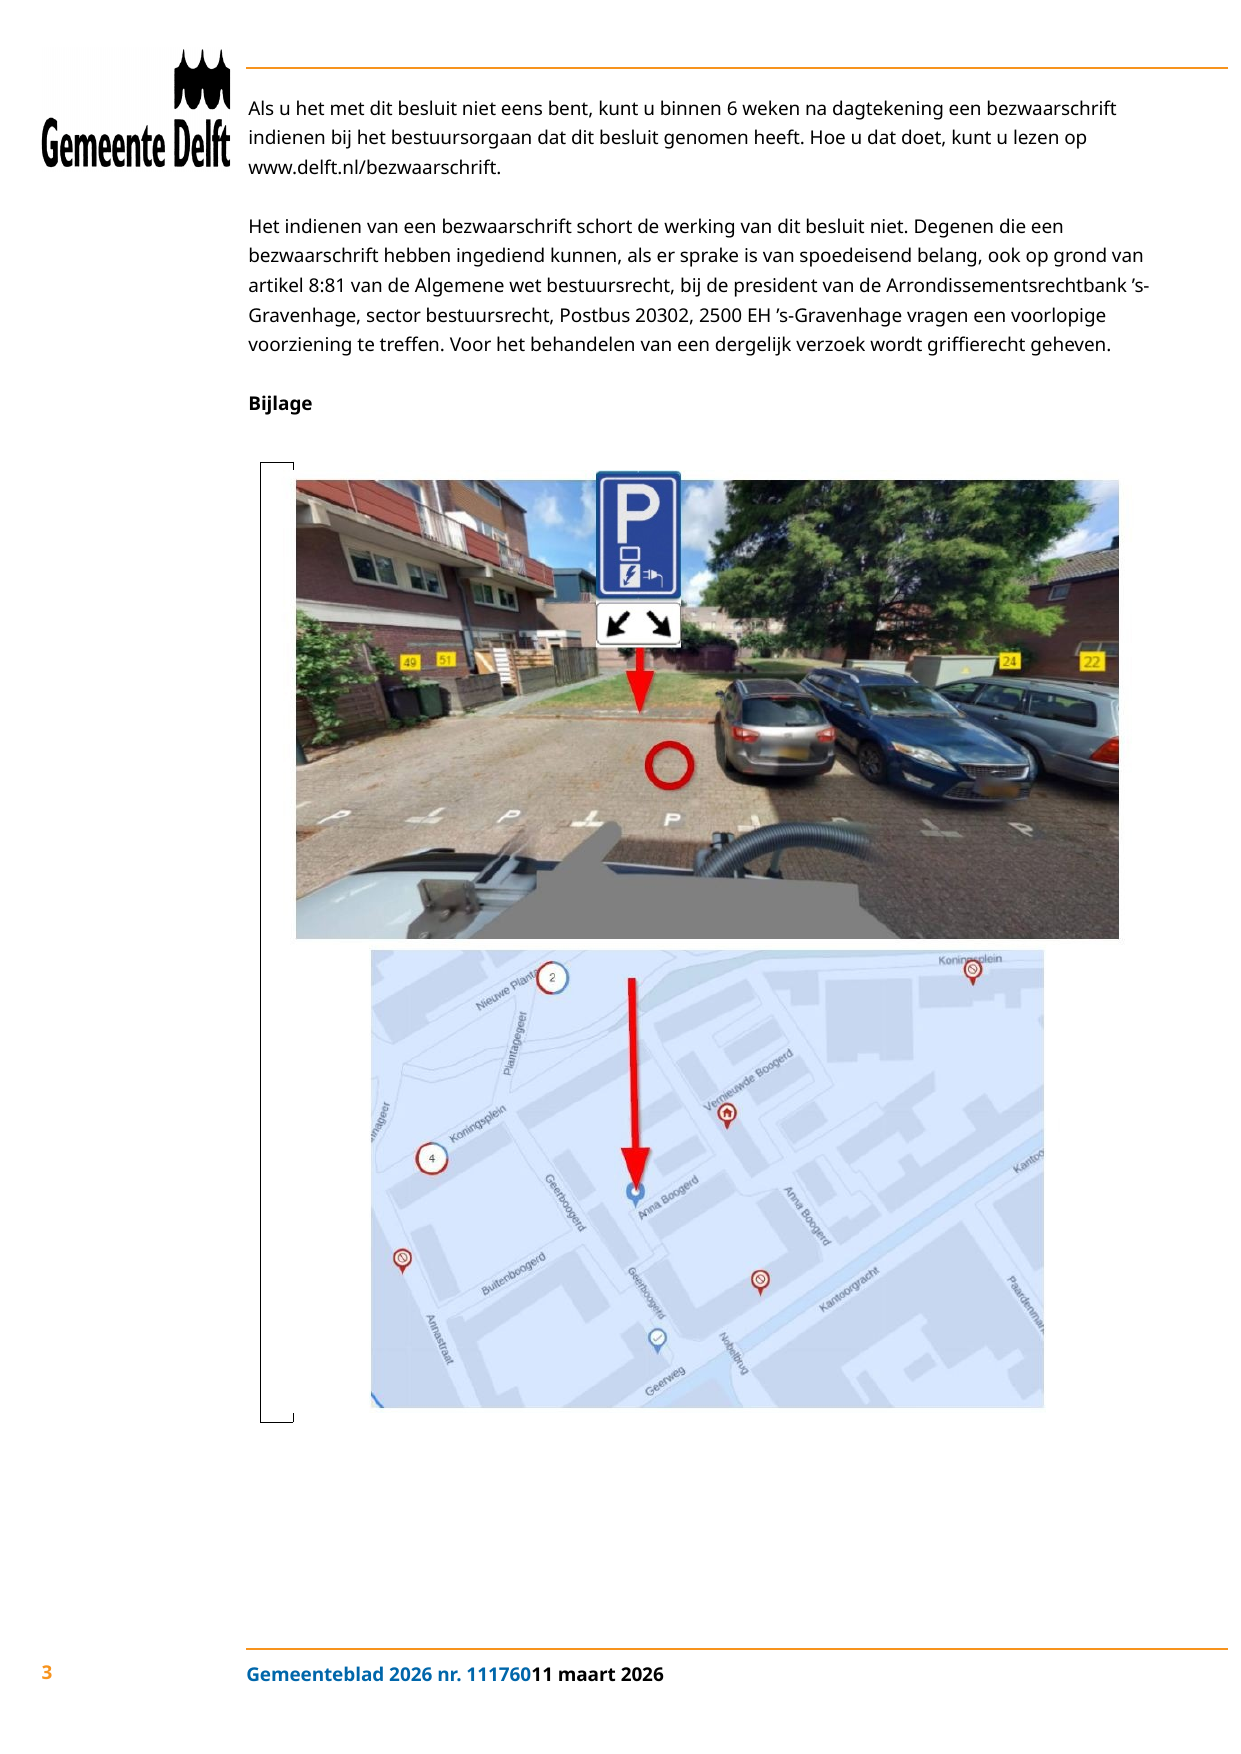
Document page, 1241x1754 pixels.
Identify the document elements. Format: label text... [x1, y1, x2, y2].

picture [41, 47, 231, 172]
text Bijlage [248, 391, 1152, 416]
text Als u het met dit besluit niet eens bent, kunt u binnen 6 weken na dagtekening een bezwaarschrift indienen bij het bestuursorgaan dat dit besluit genomen heeft. Hoe u dat doet, kunt u lezen op www.delft.nl/bezwaarschrift. [248, 95, 1152, 180]
picture [268, 470, 1173, 1413]
text Het indienen van een bezwaarschrift schort de werking van dit besluit niet. Degenen die een bezwaarschrift hebben ingediend kunnen, als er sprake is van spoedeisend belang, ook op grond van artikel 8:81 van de Algemene wet bestuursrecht, bij de president van de Arrondissementsrechtbank ’s-Gravenhage, sector bestuursrecht, Postbus 20302, 2500 EH ’s-Gravenhage vragen een voorlopige voorziening te treffen. Voor het behandelen van een dergelijk verzoek wordt griffierecht geheven. [248, 213, 1152, 357]
